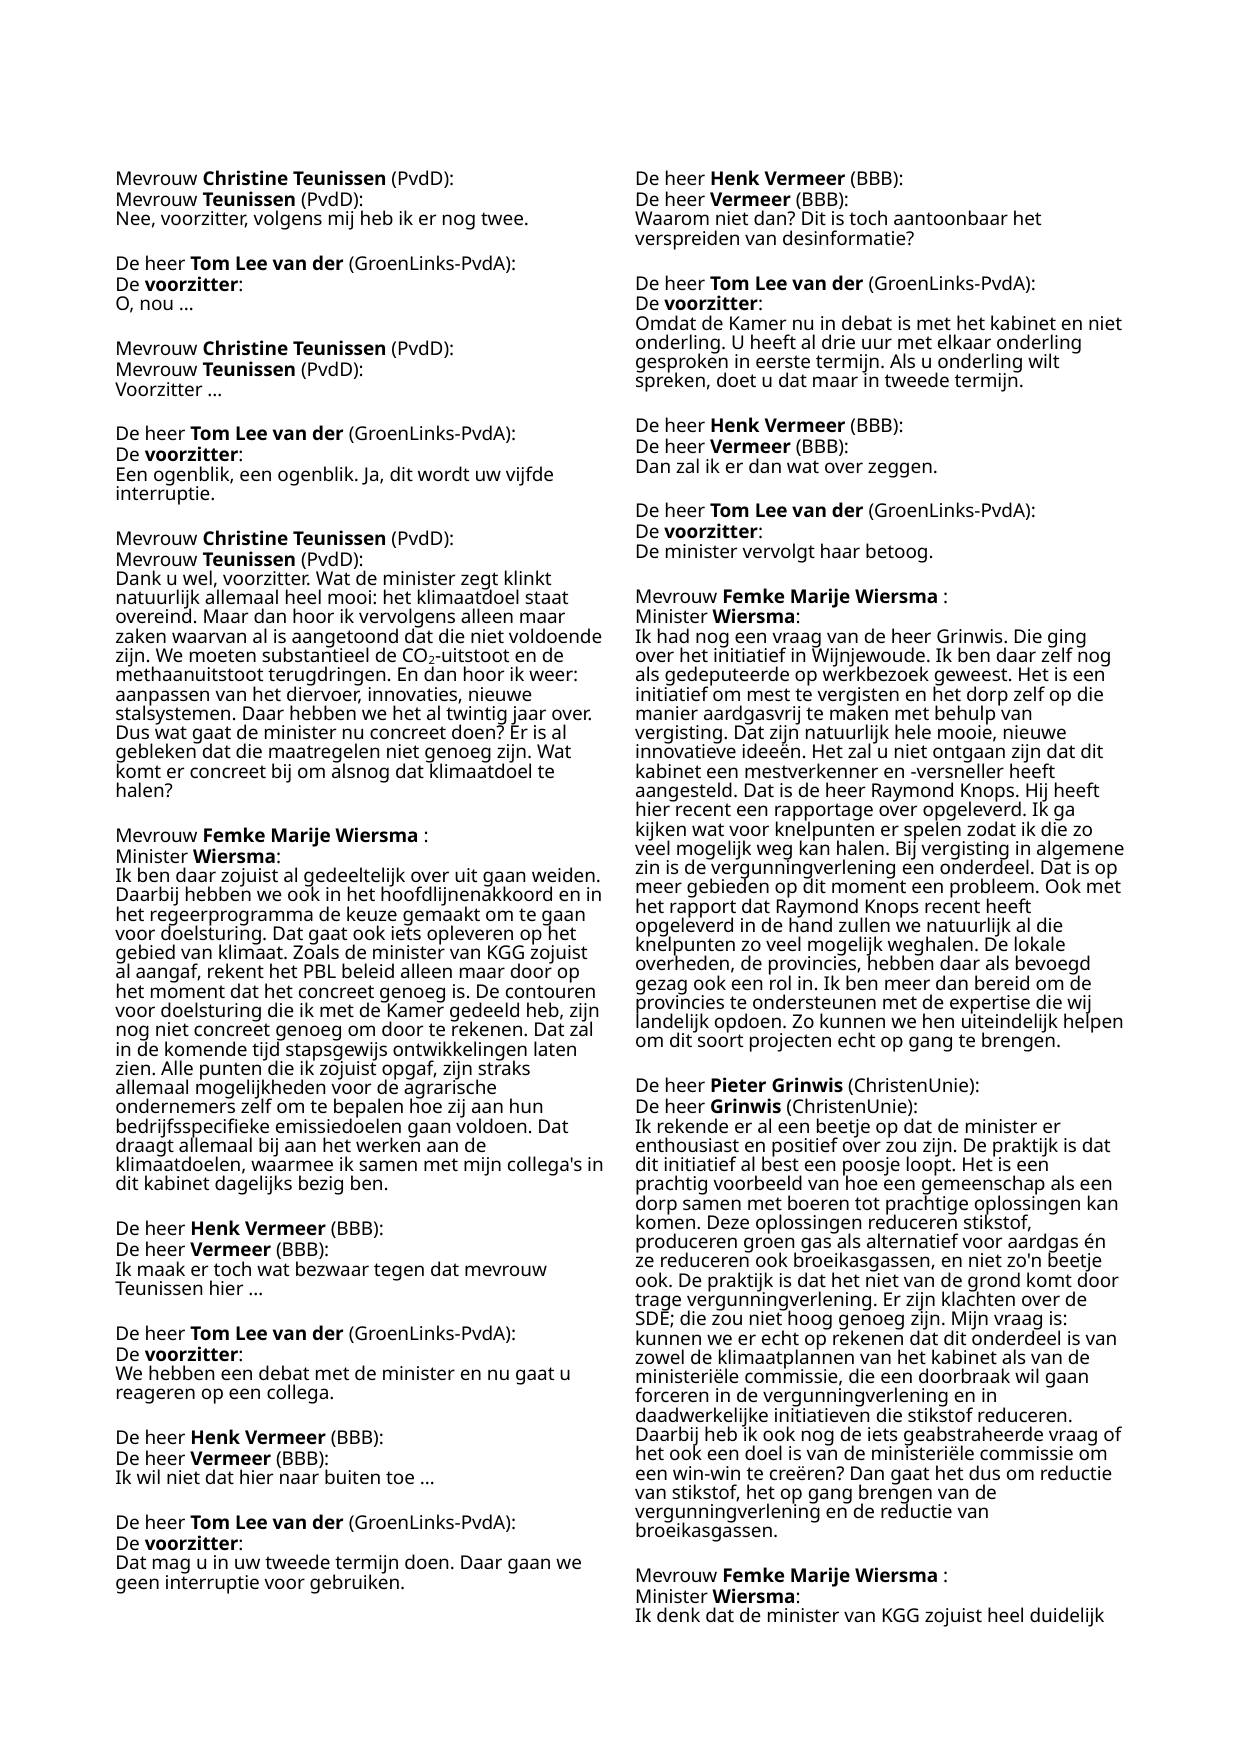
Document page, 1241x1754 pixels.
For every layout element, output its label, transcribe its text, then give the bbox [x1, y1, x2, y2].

text Minister Wiersma: [115, 848, 605, 867]
text De heer Henk Vermeer (BBB): [635, 165, 1125, 191]
text Mevrouw Christine Teunissen (PvdD): [115, 336, 605, 361]
text Ik had nog een vraag van de heer Grinwis. Die ging over het initiatief in Wijnjewoude. Ik ben daar zelf nog als gedeputeerde op werkbezoek geweest. Het is een initiatief om mest te vergisten en het dorp zelf op die manier aardgasvrij te maken met behulp van vergisting. Dat zijn natuurlijk hele mooie, nieuwe innovatieve ideeën. Het zal u niet ontgaan zijn dat dit kabinet een mestverkenner en -versneller heeft aangesteld. Dat is de heer Raymond Knops. Hij heeft hier recent een rapportage over opgeleverd. Ik ga kijken wat voor knelpunten er spelen zodat ik die zo veel mogelijk weg kan halen. Bij vergisting in algemene zin is de vergunningverlening een onderdeel. Dat is op meer gebieden op dit moment een probleem. Ook met het rapport dat Raymond Knops recent heeft opgeleverd in de hand zullen we natuurlijk al die knelpunten zo veel mogelijk weghalen. De lokale overheden, de provincies, hebben daar als bevoegd gezag ook een rol in. Ik ben meer dan bereid om de provincies te ondersteunen met de expertise die wij landelijk opdoen. Zo kunnen we hen uiteindelijk helpen om dit soort projecten echt op gang te brengen. [635, 628, 1125, 1052]
text Dat mag u in uw tweede termijn doen. Daar gaan we geen interruptie voor gebruiken. [115, 1554, 605, 1593]
text Dan zal ik er dan wat over zeggen. [635, 458, 1125, 477]
text Ik rekende er al een beetje op dat de minister er enthousiast en positief over zou zijn. De praktijk is dat dit initiatief al best een poosje loopt. Het is een prachtig voorbeeld van hoe een gemeenschap als een dorp samen met boeren tot prachtige oplossingen kan komen. Deze oplossingen reduceren stikstof, produceren groen gas als alternatief voor aardgas én ze reduceren ook broeikasgassen, en niet zo'n beetje ook. De praktijk is dat het niet van de grond komt door trage vergunningverlening. Er zijn klachten over de SDE; die zou niet hoog genoeg zijn. Mijn vraag is: kunnen we er echt op rekenen dat dit onderdeel is van zowel de klimaatplannen van het kabinet als van de ministeriële commissie, die een doorbraak wil gaan forceren in de vergunningverlening en in daadwerkelijke initiatieven die stikstof reduceren. Daarbij heb ik ook nog de iets geabstraheerde vraag of het ook een doel is van de ministeriële commissie om een win-win te creëren? Dan gaat het dus om reductie van stikstof, het op gang brengen van de vergunningverlening en de reductie van broeikasgassen. [635, 1118, 1125, 1542]
text De voorzitter: [115, 1535, 605, 1554]
text De heer Tom Lee van der (GroenLinks-PvdA): [115, 421, 605, 446]
text De heer Henk Vermeer (BBB): [115, 1424, 605, 1450]
text De voorzitter: [635, 523, 1125, 543]
text Mevrouw Femke Marije Wiersma : [635, 583, 1125, 608]
text De heer Vermeer (BBB): [115, 1450, 605, 1469]
text Voorzitter … [115, 381, 605, 400]
text De heer Vermeer (BBB): [635, 191, 1125, 210]
text Ik maak er toch wat bezwaar tegen dat mevrouw Teunissen hier … [115, 1261, 605, 1299]
text De voorzitter: [115, 446, 605, 466]
text Mevrouw Christine Teunissen (PvdD): [115, 165, 605, 191]
text De heer Tom Lee van der (GroenLinks-PvdA): [115, 1320, 605, 1346]
text De heer Vermeer (BBB): [115, 1241, 605, 1261]
text De heer Tom Lee van der (GroenLinks-PvdA): [635, 270, 1125, 295]
text De heer Pieter Grinwis (ChristenUnie): [635, 1073, 1125, 1098]
text Minister Wiersma: [635, 1588, 1125, 1607]
text Nee, voorzitter, volgens mij heb ik er nog twee. [115, 210, 605, 229]
text De heer Henk Vermeer (BBB): [635, 413, 1125, 438]
text Ik denk dat de minister van KGG zojuist heel duidelijk [635, 1607, 1125, 1627]
text Mevrouw Teunissen (PvdD): [115, 551, 605, 570]
text De voorzitter: [115, 1346, 605, 1365]
text Minister Wiersma: [635, 608, 1125, 628]
text O, nou … [115, 295, 605, 315]
text Mevrouw Christine Teunissen (PvdD): [115, 525, 605, 551]
text Mevrouw Teunissen (PvdD): [115, 191, 605, 210]
text De voorzitter: [115, 276, 605, 295]
text Mevrouw Femke Marije Wiersma : [115, 822, 605, 848]
text Ik ben daar zojuist al gedeeltelijk over uit gaan weiden. Daarbij hebben we ook in het hoofdlijnenakkoord en in het regeerprogramma de keuze gemaakt om te gaan voor doelsturing. Dat gaat ook iets opleveren op het gebied van klimaat. Zoals de minister van KGG zojuist al aangaf, rekent het PBL beleid alleen maar door op het moment dat het concreet genoeg is. De contouren voor doelsturing die ik met de Kamer gedeeld heb, zijn nog niet concreet genoeg om door te rekenen. Dat zal in de komende tijd stapsgewijs ontwikkelingen laten zien. Alle punten die ik zojuist opgaf, zijn straks allemaal mogelijkheden voor de agrarische ondernemers zelf om te bepalen hoe zij aan hun bedrijfsspecifieke emissiedoelen gaan voldoen. Dat draagt allemaal bij aan het werken aan de klimaatdoelen, waarmee ik samen met mijn collega's in dit kabinet dagelijks bezig ben. [115, 867, 605, 1195]
text Mevrouw Teunissen (PvdD): [115, 361, 605, 381]
text Een ogenblik, een ogenblik. Ja, dit wordt uw vijfde interruptie. [115, 466, 605, 504]
text Dank u wel, voorzitter. Wat de minister zegt klinkt natuurlijk allemaal heel mooi: het klimaatdoel staat overeind. Maar dan hoor ik vervolgens alleen maar zaken waarvan al is aangetoond dat die niet voldoende zijn. We moeten substantieel de CO2-uitstoot en de methaanuitstoot terugdringen. En dan hoor ik weer: aanpassen van het diervoer, innovaties, nieuwe stalsystemen. Daar hebben we het al twintig jaar over. Dus wat gaat de minister nu concreet doen? Er is al gebleken dat die maatregelen niet genoeg zijn. Wat komt er concreet bij om alsnog dat klimaatdoel te halen? [115, 570, 605, 801]
text De minister vervolgt haar betoog. [635, 543, 1125, 562]
text De heer Tom Lee van der (GroenLinks-PvdA): [115, 1509, 605, 1535]
text De heer Vermeer (BBB): [635, 438, 1125, 458]
text Waarom niet dan? Dit is toch aantoonbaar het verspreiden van desinformatie? [635, 210, 1125, 249]
text Omdat de Kamer nu in debat is met het kabinet en niet onderling. U heeft al drie uur met elkaar onderling gesproken in eerste termijn. Als u onderling wilt spreken, doet u dat maar in tweede termijn. [635, 315, 1125, 392]
text De heer Tom Lee van der (GroenLinks-PvdA): [635, 498, 1125, 523]
text Ik wil niet dat hier naar buiten toe … [115, 1469, 605, 1488]
text De heer Henk Vermeer (BBB): [115, 1216, 605, 1241]
text De heer Tom Lee van der (GroenLinks-PvdA): [115, 250, 605, 276]
text Mevrouw Femke Marije Wiersma : [635, 1562, 1125, 1588]
text We hebben een debat met de minister en nu gaat u reageren op een collega. [115, 1365, 605, 1403]
text De heer Grinwis (ChristenUnie): [635, 1098, 1125, 1118]
text De voorzitter: [635, 295, 1125, 315]
